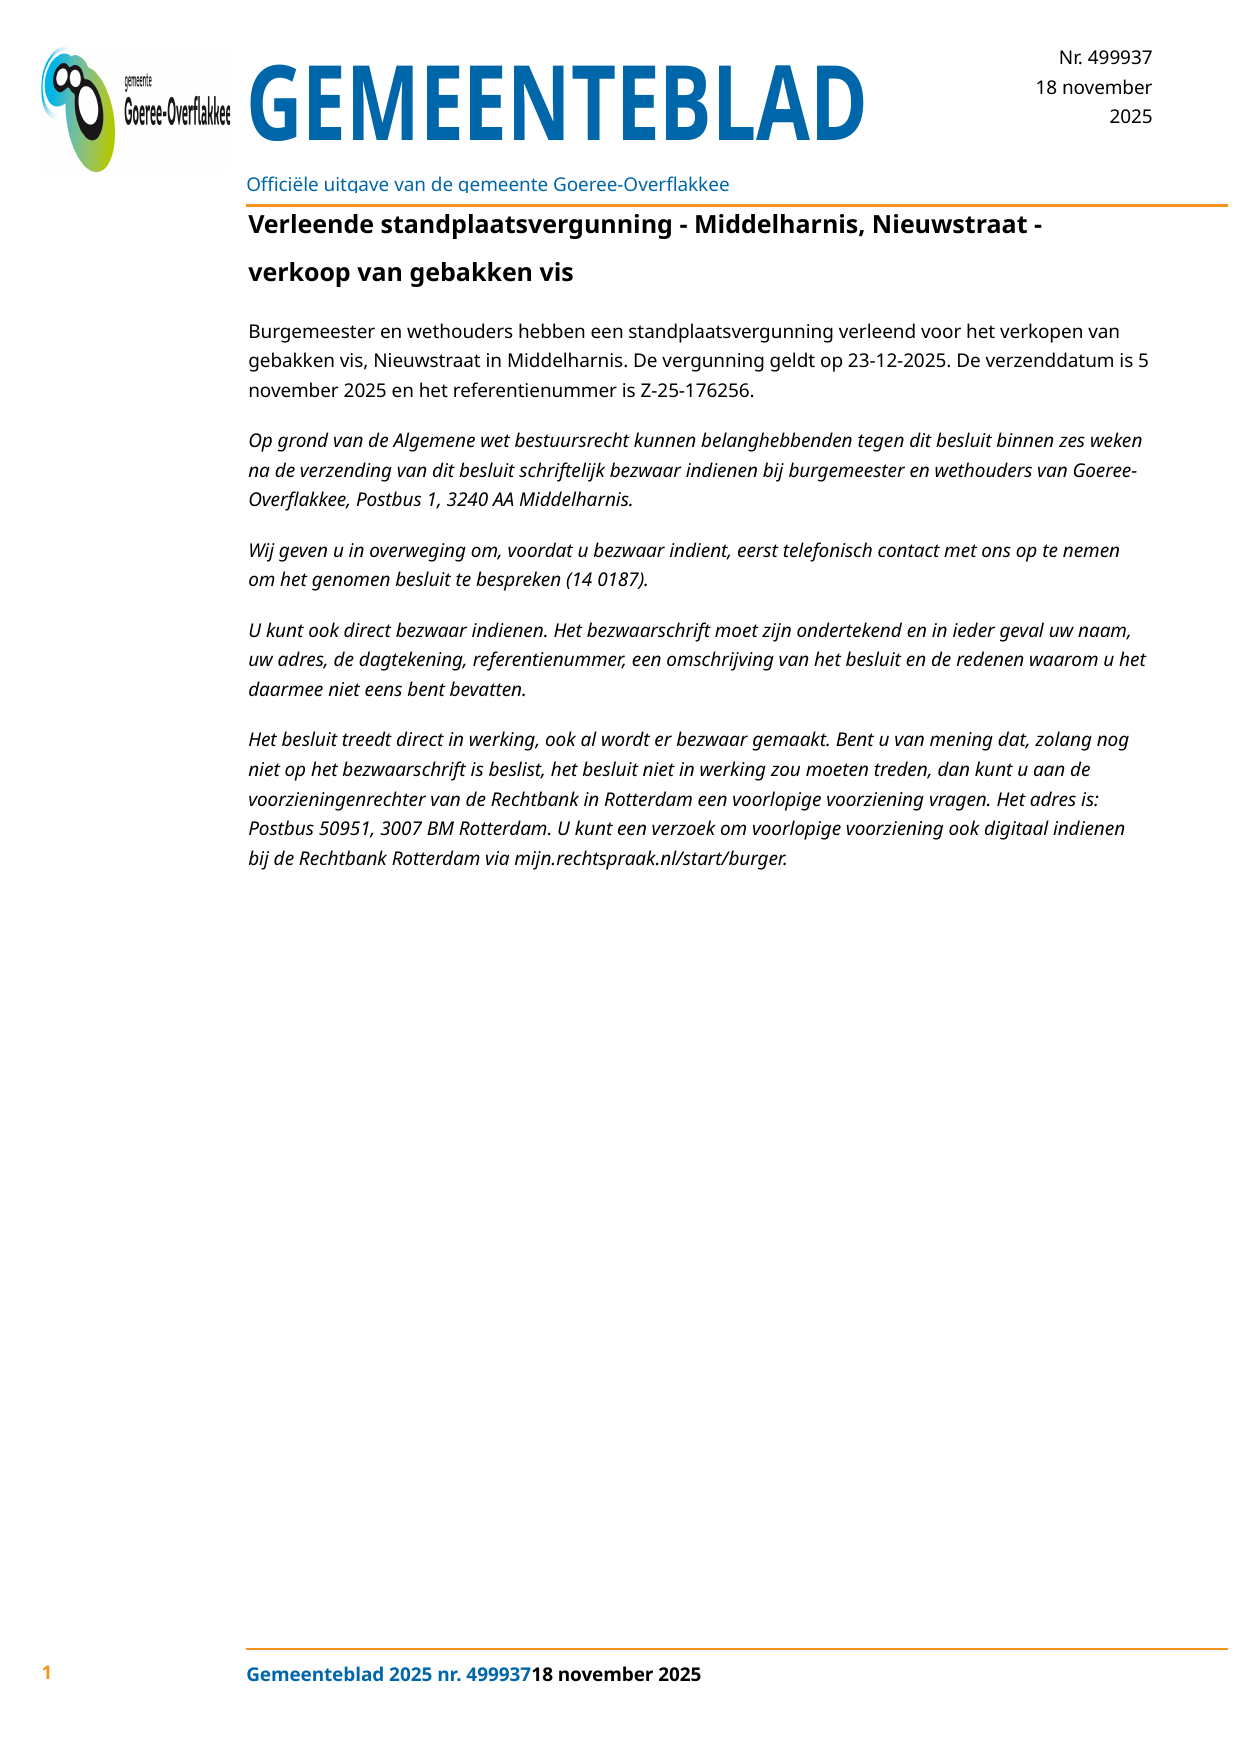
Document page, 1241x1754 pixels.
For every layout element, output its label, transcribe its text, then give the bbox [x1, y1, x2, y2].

text Verleende standplaatsvergunning - Middelharnis, Nieuwstraat - verkoop van gebakken vis [248, 207, 1152, 288]
picture [41, 47, 231, 172]
text Wij geven u in overweging om, voordat u bezwaar indient, eerst telefonisch contact met ons op te nemen om het genomen besluit te bespreken (14 0187). [248, 537, 1152, 592]
text Burgemeester en wethouders hebben een standplaatsvergunning verleend voor het verkopen van gebakken vis, Nieuwstraat in Middelharnis. De vergunning geldt op 23-12-2025. De verzenddatum is 5 november 2025 en het referentienummer is Z-25-176256. [248, 318, 1152, 403]
text U kunt ook direct bezwaar indienen. Het bezwaarschrift moet zijn ondertekend en in ieder geval uw naam, uw adres, de dagtekening, referentienummer, een omschrijving van het besluit en de redenen waarom u het daarmee niet eens bent bevatten. [248, 617, 1152, 702]
text Op grond van de Algemene wet bestuursrecht kunnen belanghebbenden tegen dit besluit binnen zes weken na de verzending van dit besluit schriftelijk bezwaar indienen bij burgemeester en wethouders van Goeree-Overflakkee, Postbus 1, 3240 AA Middelharnis. [248, 427, 1152, 512]
text Het besluit treedt direct in werking, ook al wordt er bezwaar gemaakt. Bent u van mening dat, zolang nog niet op het bezwaarschrift is beslist, het besluit niet in werking zou moeten treden, dan kunt u aan de voorzieningenrechter van de Rechtbank in Rotterdam een voorlopige voorziening vragen. Het adres is: Postbus 50951, 3007 BM Rotterdam. U kunt een verzoek om voorlopige voorziening ook digitaal indienen bij de Rechtbank Rotterdam via mijn.rechtspraak.nl/start/burger. [248, 727, 1152, 871]
